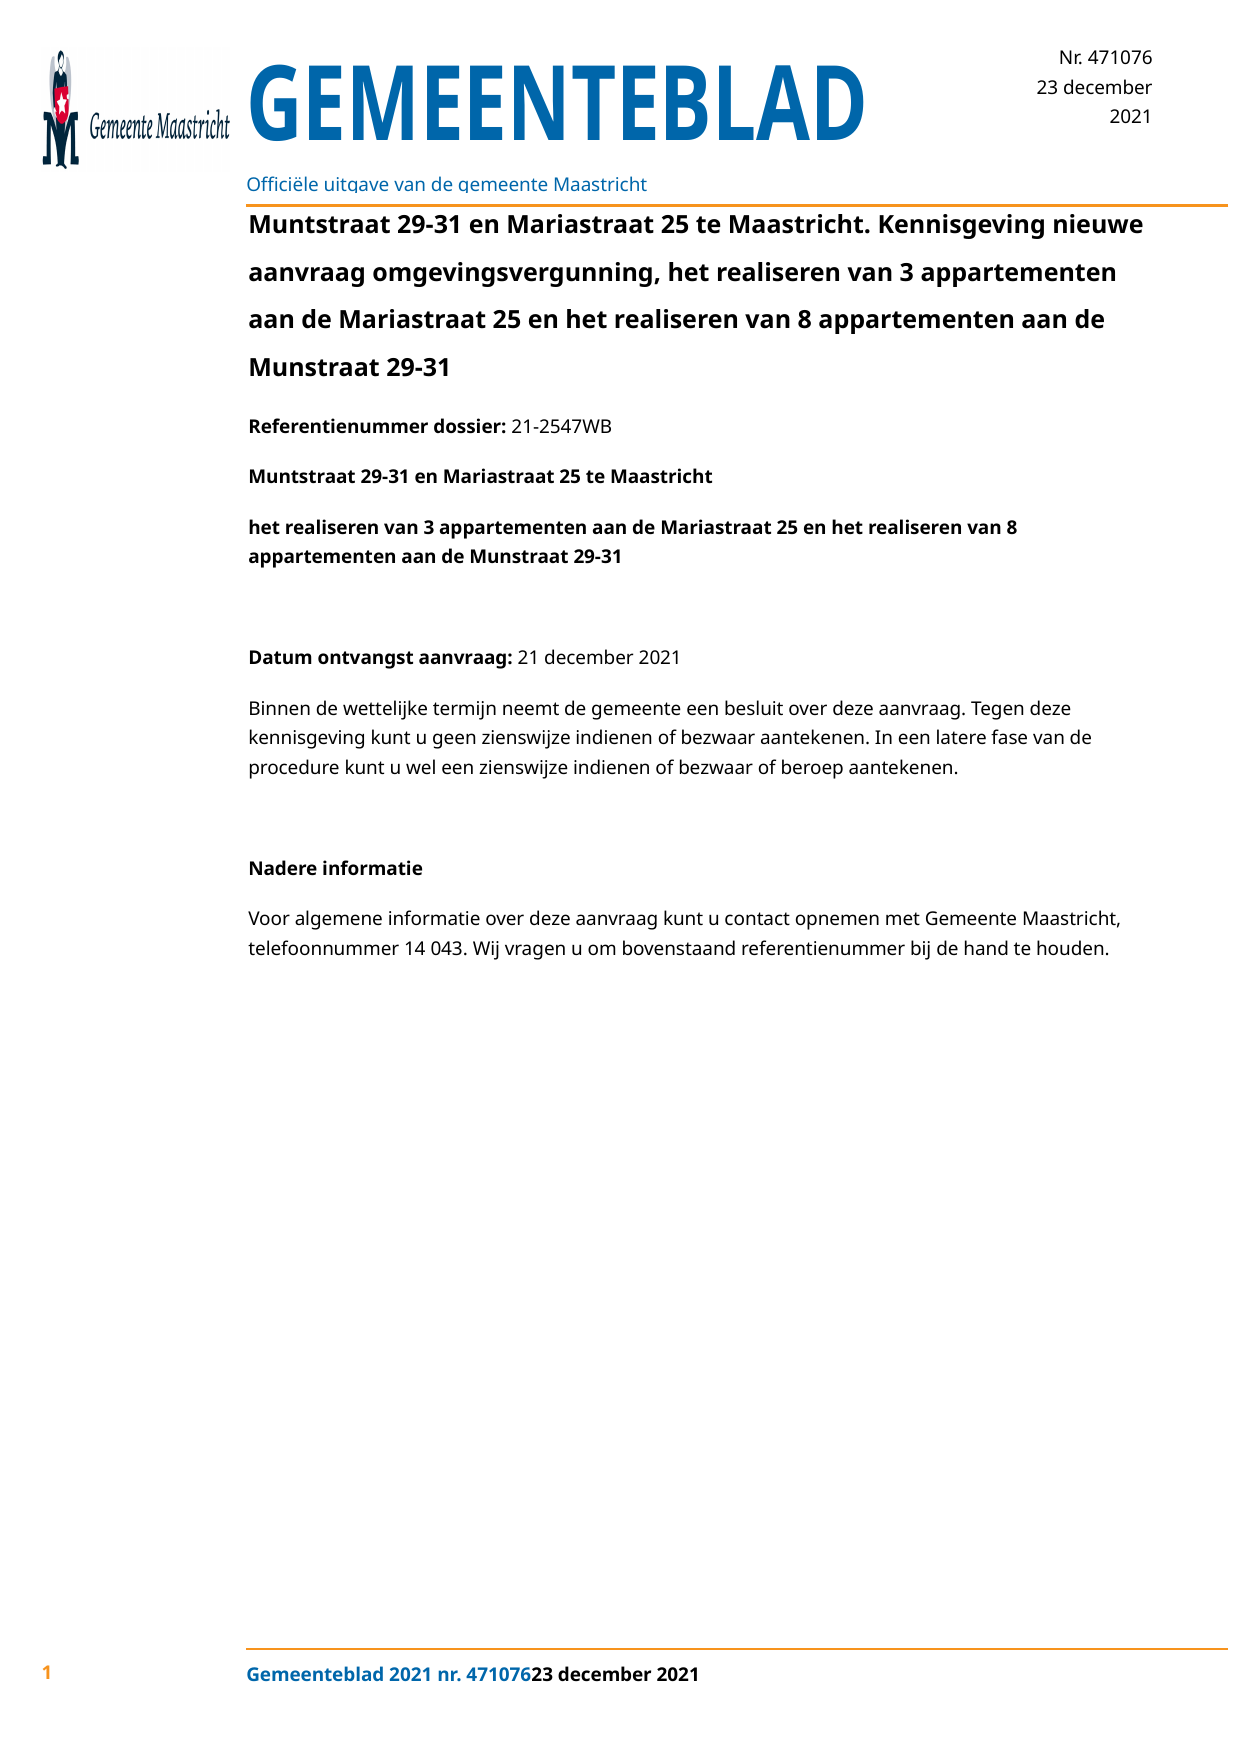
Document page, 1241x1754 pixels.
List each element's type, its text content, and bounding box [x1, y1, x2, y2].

text Referentienummer dossier: 21-2547WB [248, 413, 1152, 439]
text Muntstraat 29-31 en Mariastraat 25 te Maastricht [248, 463, 1152, 489]
text het realiseren van 3 appartementen aan de Mariastraat 25 en het realiseren van 8 appartementen aan de Munstraat 29-31 [248, 514, 1152, 569]
text Nadere informatie [248, 855, 1152, 881]
text Muntstraat 29-31 en Mariastraat 25 te Maastricht. Kennisgeving nieuwe aanvraag omgevingsvergunning, het realiseren van 3 appartementen aan de Mariastraat 25 en het realiseren van 8 appartementen aan de Munstraat 29-31 [248, 207, 1152, 384]
text Datum ontvangst aanvraag: 21 december 2021 [248, 644, 1152, 670]
picture [41, 47, 231, 172]
text Voor algemene informatie over deze aanvraag kunt u contact opnemen met Gemeente Maastricht, telefoonnummer 14 043. Wij vragen u om bovenstaand referentienummer bij de hand te houden. [248, 905, 1152, 961]
text Binnen de wettelijke termijn neemt de gemeente een besluit over deze aanvraag. Tegen deze kennisgeving kunt u geen zienswijze indienen of bezwaar aantekenen. In een latere fase van de procedure kunt u wel een zienswijze indienen of bezwaar of beroep aantekenen. [248, 695, 1152, 780]
